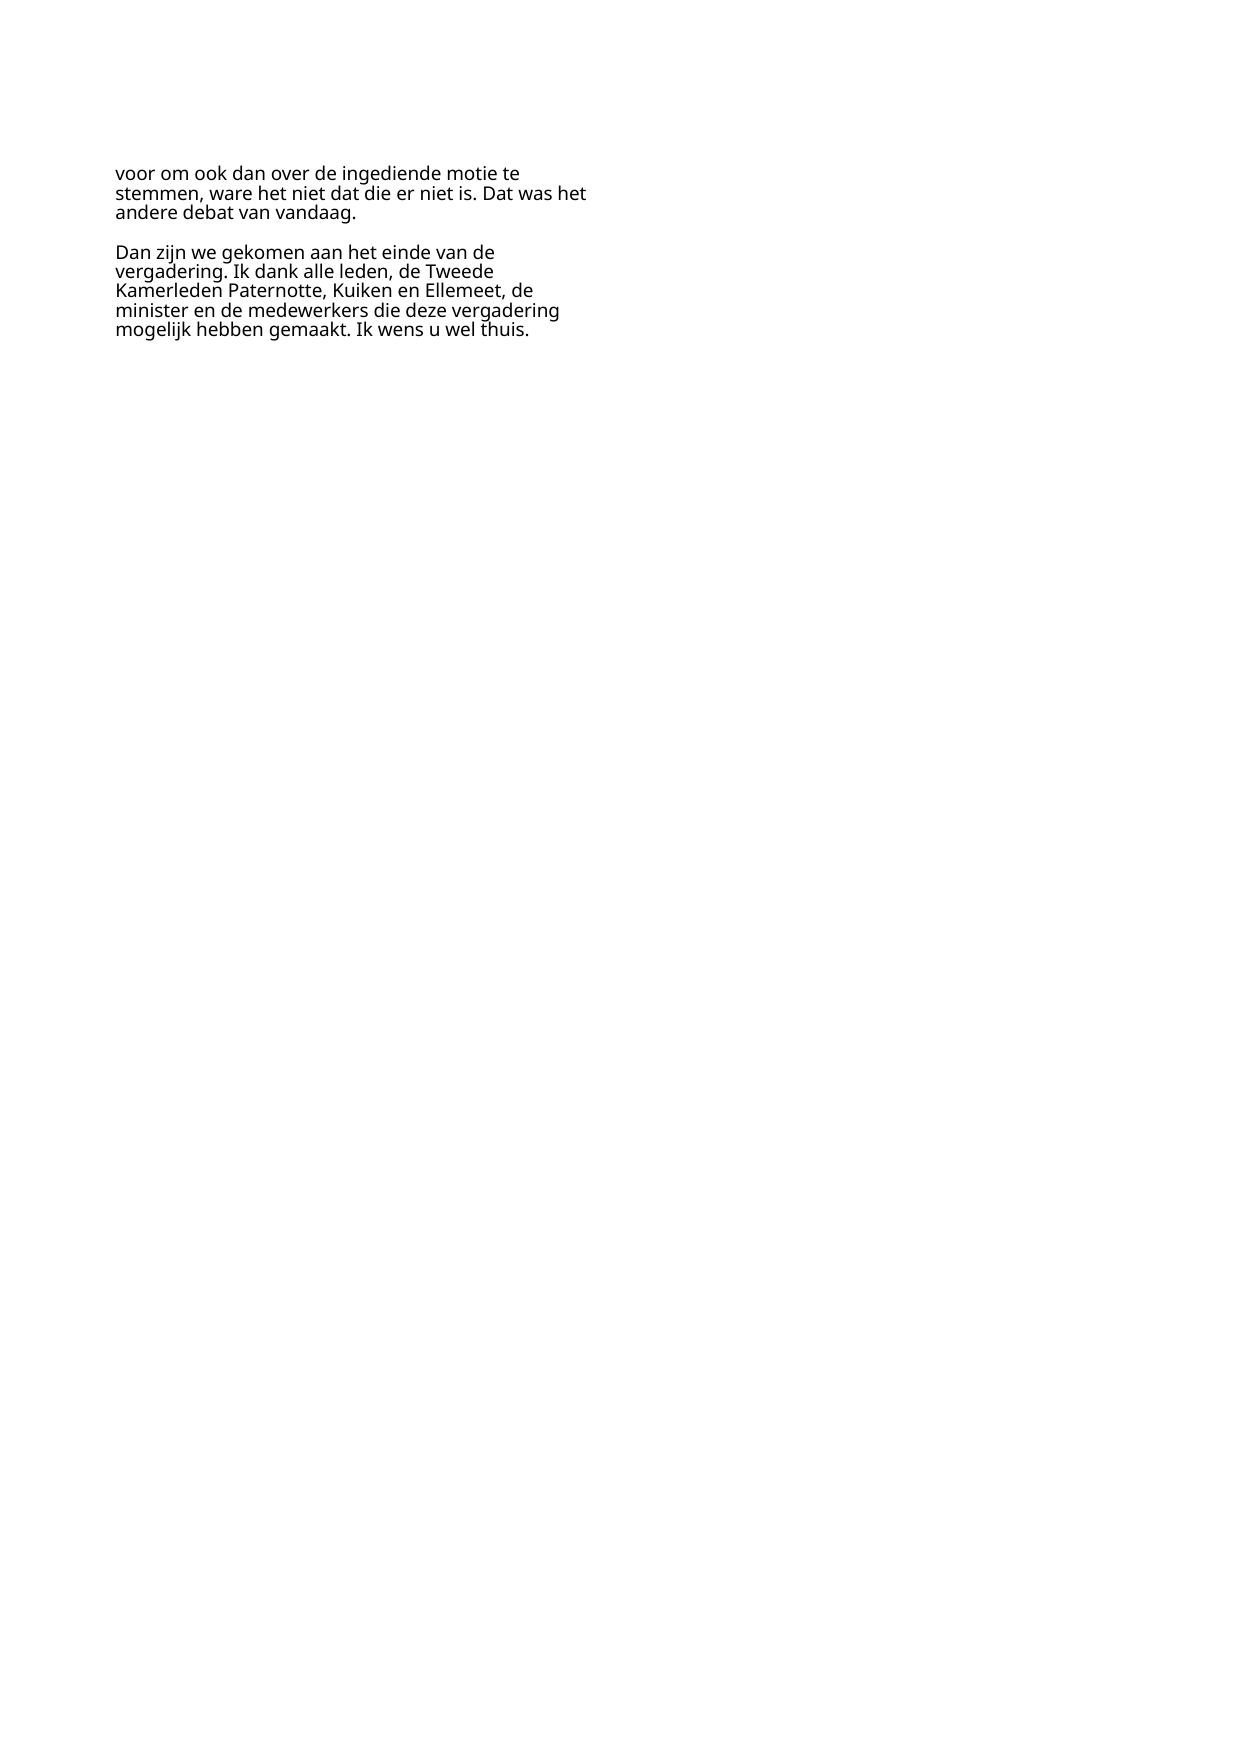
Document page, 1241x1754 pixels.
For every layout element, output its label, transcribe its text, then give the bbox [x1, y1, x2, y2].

text Dan zijn we gekomen aan het einde van de vergadering. Ik dank alle leden, de Tweede Kamerleden Paternotte, Kuiken en Ellemeet, de minister en de medewerkers die deze vergadering mogelijk hebben gemaakt. Ik wens u wel thuis. [115, 244, 605, 340]
text voor om ook dan over de ingediende motie te stemmen, ware het niet dat die er niet is. Dat was het andere debat van vandaag. [115, 165, 605, 223]
